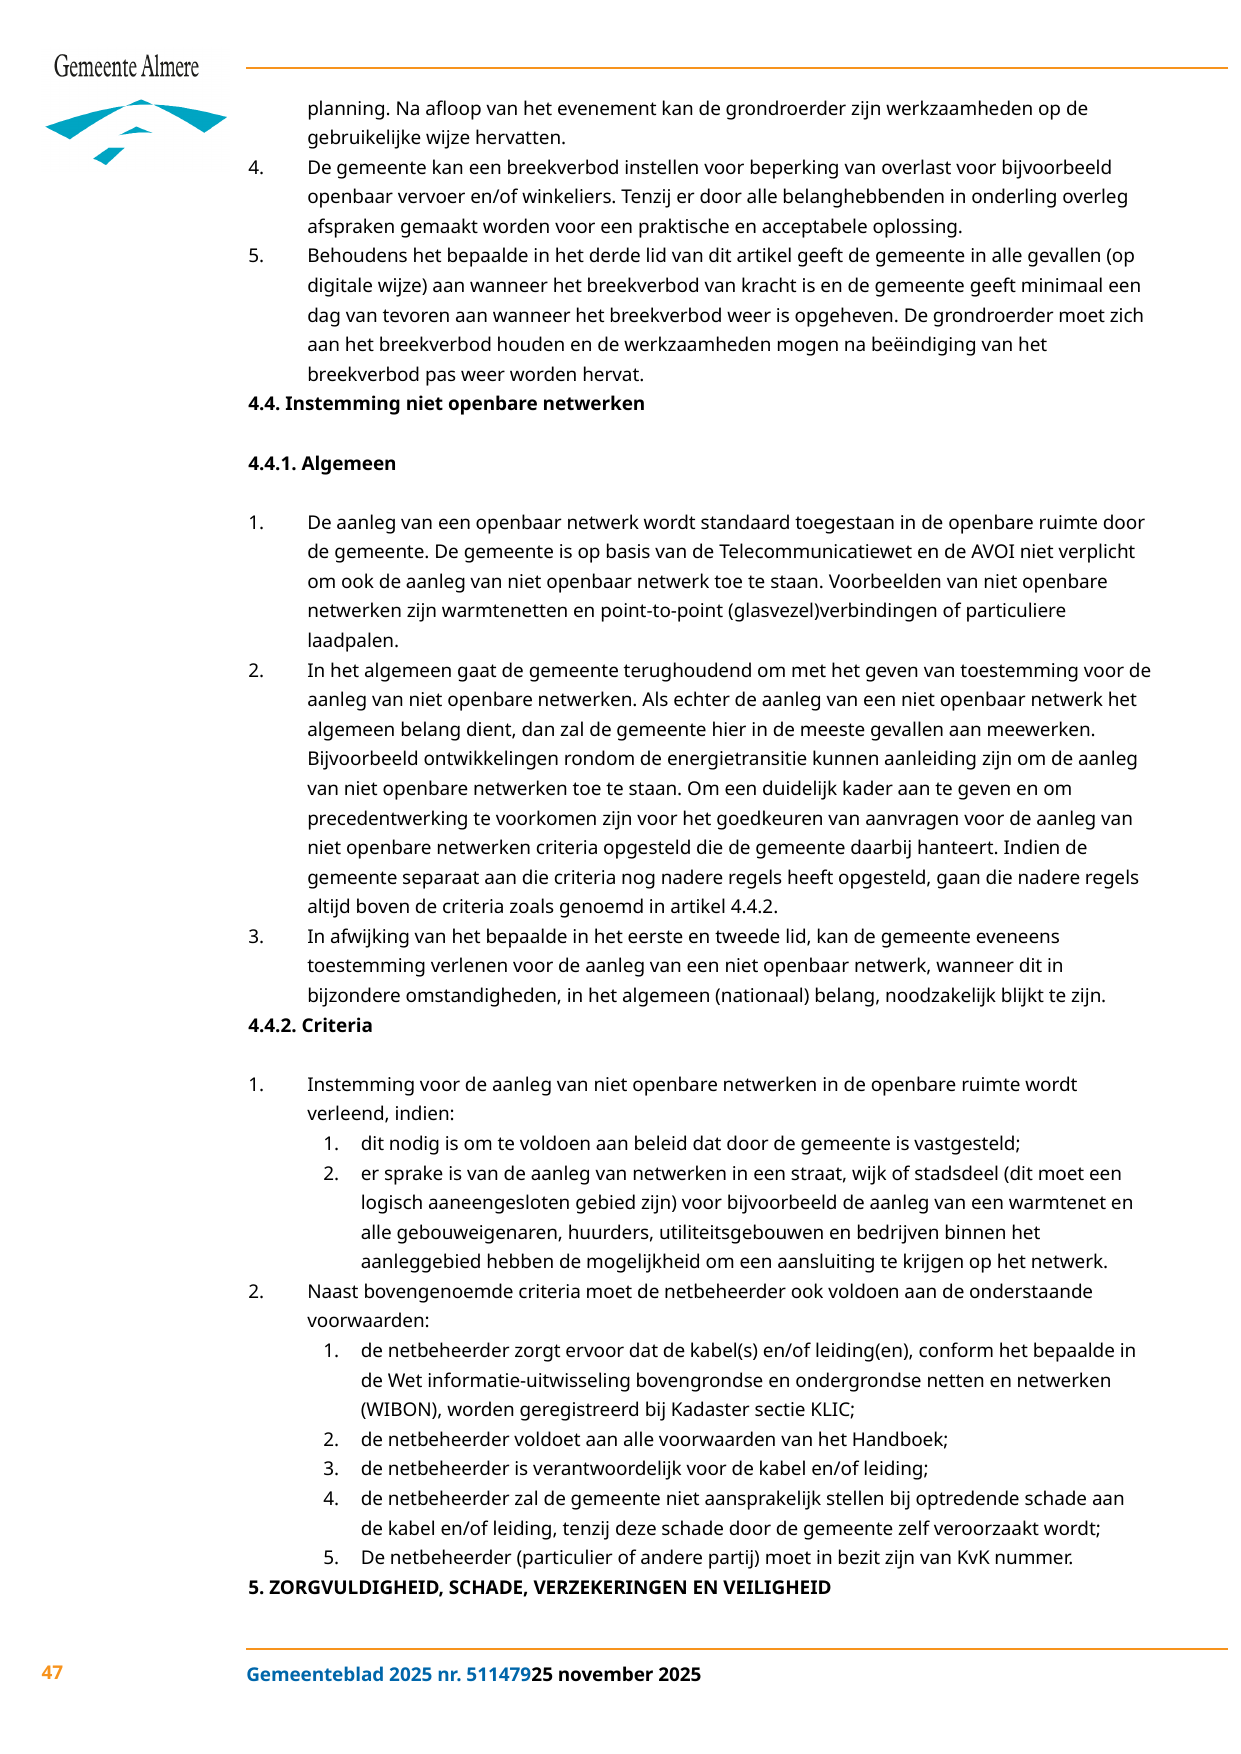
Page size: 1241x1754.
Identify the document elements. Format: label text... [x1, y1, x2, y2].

list de netbeheerder is verantwoordelijk voor de kabel en/of leiding; [323, 1456, 1152, 1481]
list de netbeheerder zal de gemeente niet aansprakelijk stellen bij optredende schade aan de kabel en/of leiding, tenzij deze schade door de gemeente zelf veroorzaakt wordt; [323, 1485, 1152, 1541]
list Behoudens het bepaalde in het derde lid van dit artikel geeft de gemeente in alle gevallen (op digitale wijze) aan wanneer het breekverbod van kracht is en de gemeente geeft minimaal een dag van tevoren aan wanneer het breekverbod weer is opgeheven. De grondroerder moet zich aan het breekverbod houden en de werkzaamheden mogen na beëindiging van het breekverbod pas weer worden hervat. [248, 243, 1152, 387]
text 4.4. Instemming niet openbare netwerken [248, 391, 1152, 416]
picture [41, 47, 231, 172]
text 5. ZORGVULDIGHEID, SCHADE, VERZEKERINGEN EN VEILIGHEID [248, 1574, 1152, 1600]
list de netbeheerder zorgt ervoor dat de kabel(s) en/of leiding(en), conform het bepaalde in de Wet informatie-uitwisseling bovengrondse en ondergrondse netten en netwerken (WIBON), worden geregistreerd bij Kadaster sectie KLIC; [323, 1337, 1152, 1422]
text 4.4.1. Algemeen [248, 450, 1152, 476]
list De aanleg van een openbaar netwerk wordt standaard toegestaan in de openbare ruimte door de gemeente. De gemeente is op basis van de Telecommunicatiewet en de AVOI niet verplicht om ook de aanleg van niet openbaar netwerk toe te staan. Voorbeelden van niet openbare netwerken zijn warmtenetten en point-to-point (glasvezel)verbindingen of particuliere laadpalen. [248, 509, 1152, 653]
list er sprake is van de aanleg van netwerken in een straat, wijk of stadsdeel (dit moet een logisch aaneengesloten gebied zijn) voor bijvoorbeeld de aanleg van een warmtenet en alle gebouweigenaren, huurders, utiliteitsgebouwen en bedrijven binnen het aanleggebied hebben de mogelijkheid om een aansluiting te krijgen op het netwerk. [323, 1160, 1152, 1274]
list dit nodig is om te voldoen aan beleid dat door de gemeente is vastgesteld; [323, 1130, 1152, 1156]
list Naast bovengenoemde criteria moet de netbeheerder ook voldoen aan de onderstaande voorwaarden: [248, 1278, 1152, 1333]
list In het algemeen gaat de gemeente terughoudend om met het geven van toestemming voor de aanleg van niet openbare netwerken. Als echter de aanleg van een niet openbaar netwerk het algemeen belang dient, dan zal de gemeente hier in de meeste gevallen aan meewerken. Bijvoorbeeld ontwikkelingen rondom de energietransitie kunnen aanleiding zijn om de aanleg van niet openbare netwerken toe te staan. Om een duidelijk kader aan te geven en om precedentwerking te voorkomen zijn voor het goedkeuren van aanvragen voor de aanleg van niet openbare netwerken criteria opgesteld die de gemeente daarbij hanteert. Indien de gemeente separaat aan die criteria nog nadere regels heeft opgesteld, gaan die nadere regels altijd boven de criteria zoals genoemd in artikel 4.4.2. [248, 657, 1152, 919]
text 4.4.2. Criteria [248, 1012, 1152, 1038]
list In afwijking van het bepaalde in het eerste en tweede lid, kan de gemeente eveneens toestemming verlenen voor de aanleg van een niet openbaar netwerk, wanneer dit in bijzondere omstandigheden, in het algemeen (nationaal) belang, noodzakelijk blijkt te zijn. [248, 923, 1152, 1008]
list Instemming voor de aanleg van niet openbare netwerken in de openbare ruimte wordt verleend, indien: [248, 1071, 1152, 1126]
list De netbeheerder (particulier of andere partij) moet in bezit zijn van KvK nummer. [323, 1544, 1152, 1570]
list De gemeente kan een breekverbod instellen voor beperking van overlast voor bijvoorbeeld openbaar vervoer en/of winkeliers. Tenzij er door alle belanghebbenden in onderling overleg afspraken gemaakt worden voor een praktische en acceptabele oplossing. [248, 154, 1152, 239]
list de netbeheerder voldoet aan alle voorwaarden van het Handboek; [323, 1426, 1152, 1452]
list planning. Na afloop van het evenement kan de grondroerder zijn werkzaamheden op de gebruikelijke wijze hervatten. [248, 95, 1152, 150]
